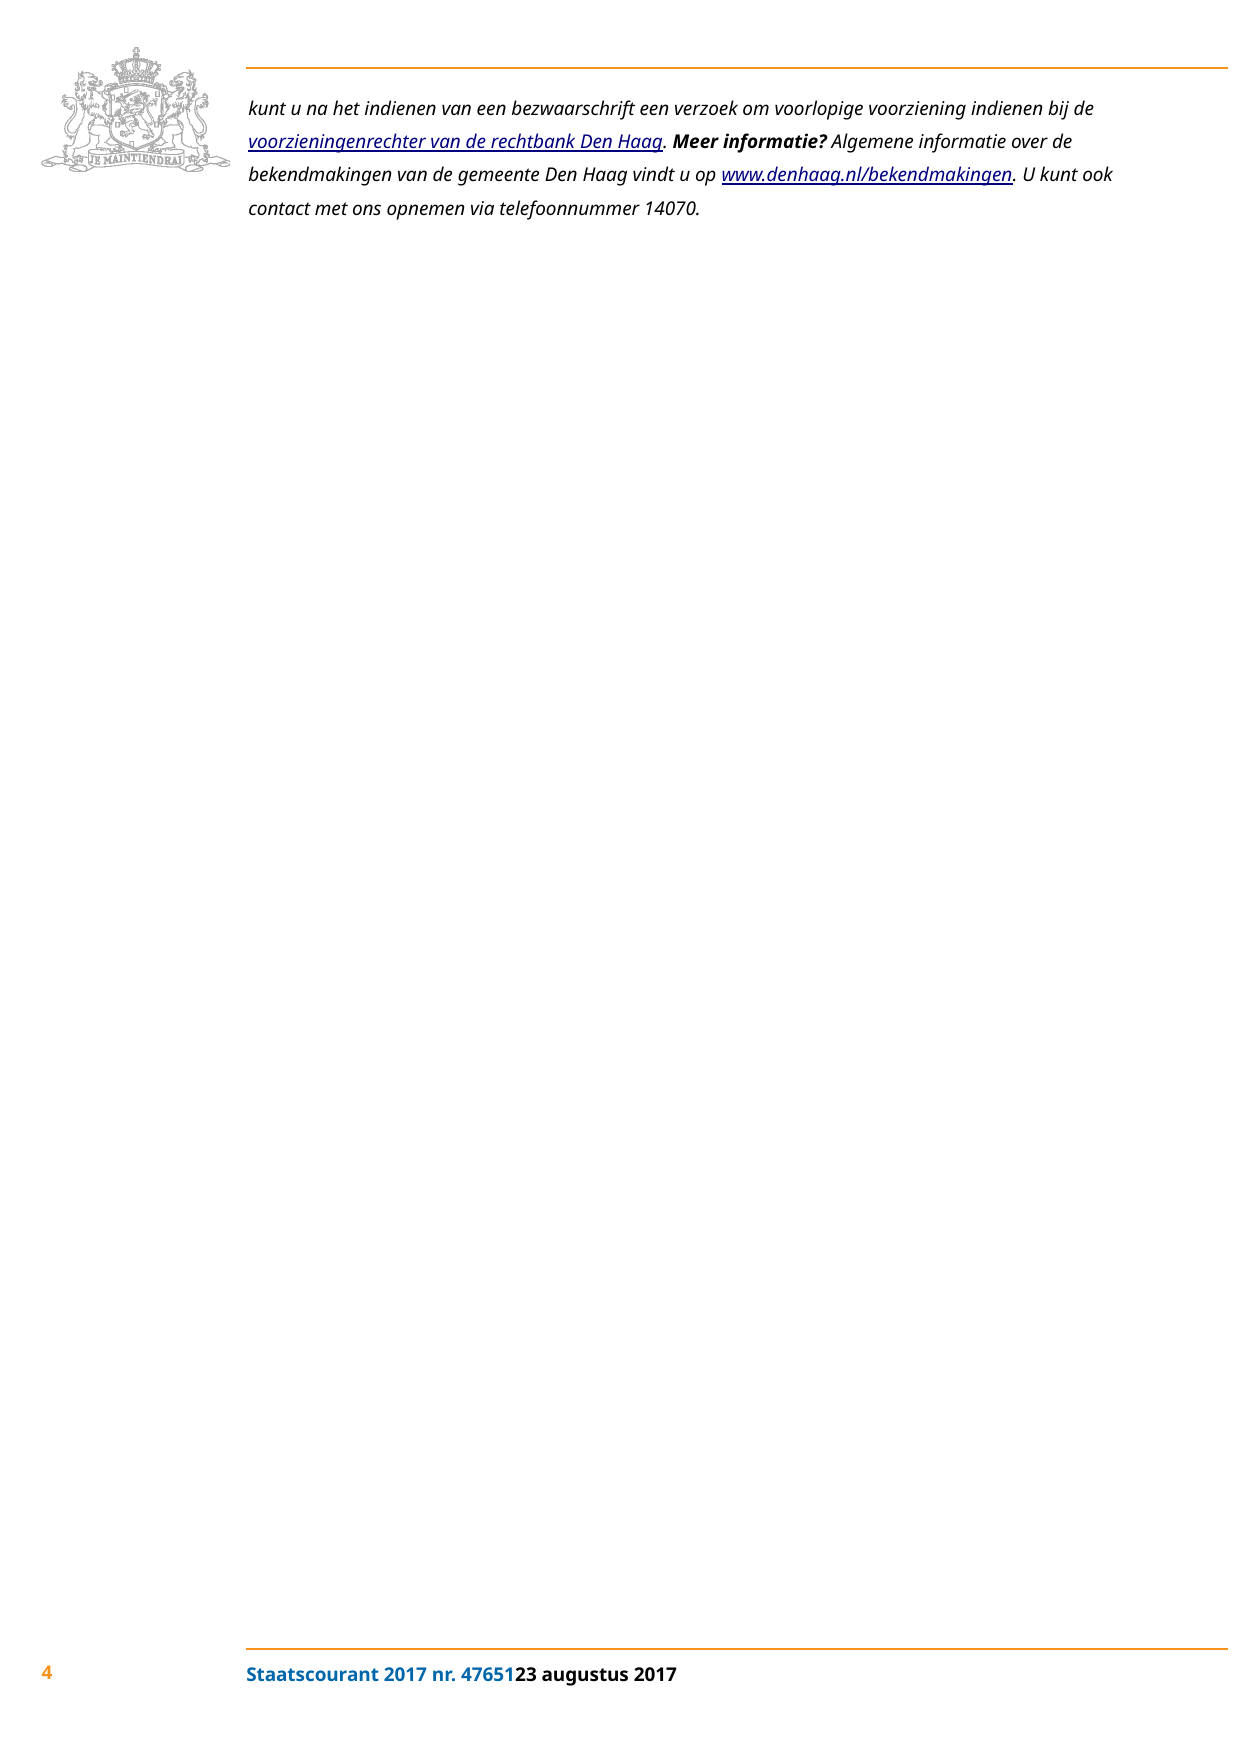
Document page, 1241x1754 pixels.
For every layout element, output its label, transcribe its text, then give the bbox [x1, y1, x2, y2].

picture [41, 47, 231, 172]
text kunt u na het indienen van een bezwaarschrift een verzoek om voorlopige voorziening indienen bij de voorzieningenrechter van de rechtbank Den Haag. Meer informatie? Algemene informatie over de bekendmakingen van de gemeente Den Haag vindt u op www.denhaag.nl/bekendmakingen. U kunt ook contact met ons opnemen via telefoonnummer 14070. [248, 95, 1152, 221]
